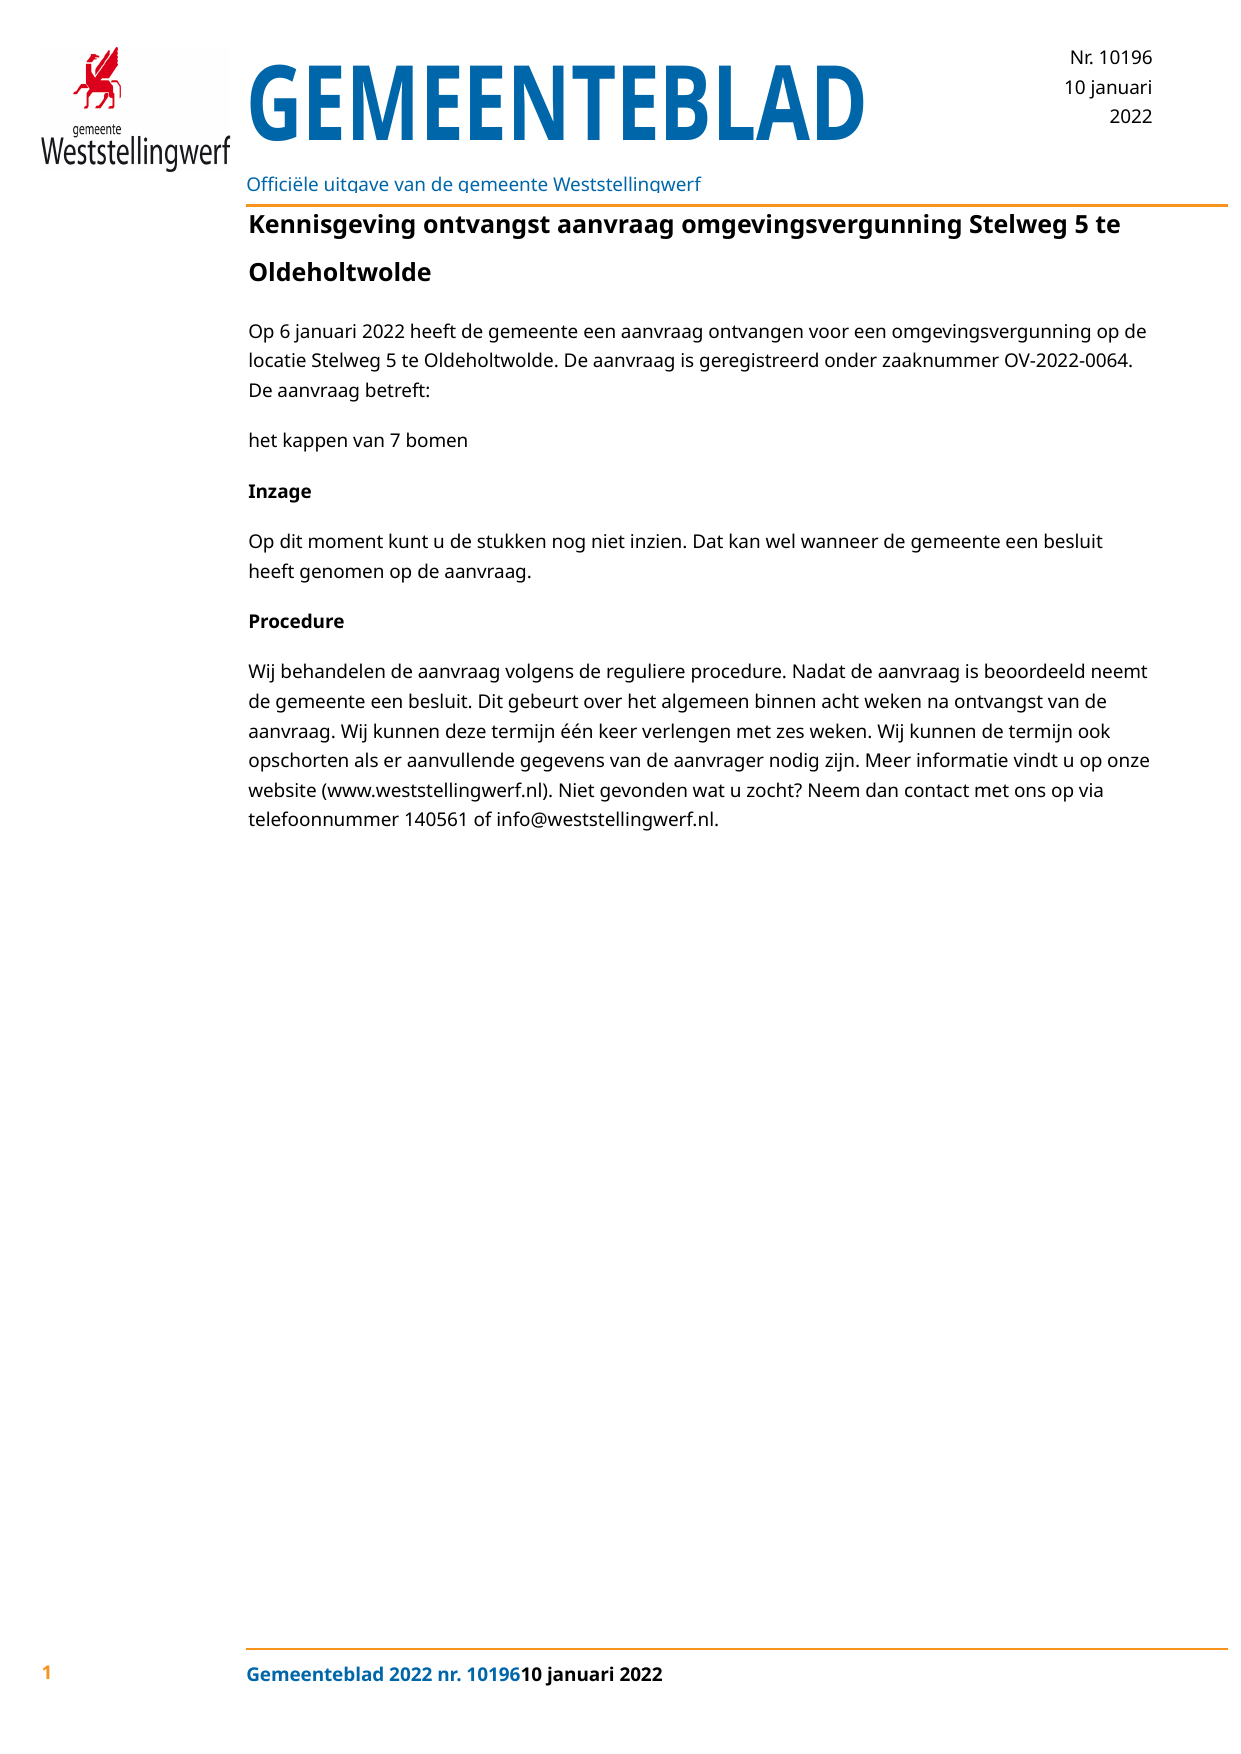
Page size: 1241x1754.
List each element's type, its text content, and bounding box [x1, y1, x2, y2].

text Kennisgeving ontvangst aanvraag omgevingsvergunning Stelweg 5 te Oldeholtwolde [248, 207, 1152, 288]
text Procedure [248, 608, 1152, 634]
text Op dit moment kunt u de stukken nog niet inzien. Dat kan wel wanneer de gemeente een besluit heeft genomen op de aanvraag. [248, 528, 1152, 584]
text het kappen van 7 bomen [248, 427, 1152, 453]
text Inzage [248, 478, 1152, 504]
text Wij behandelen de aanvraag volgens de reguliere procedure. Nadat de aanvraag is beoordeeld neemt de gemeente een besluit. Dit gebeurt over het algemeen binnen acht weken na ontvangst van de aanvraag. Wij kunnen deze termijn één keer verlengen met zes weken. Wij kunnen de termijn ook opschorten als er aanvullende gegevens van de aanvrager nodig zijn. Meer informatie vindt u op onze website (www.weststellingwerf.nl). Niet gevonden wat u zocht? Neem dan contact met ons op via telefoonnummer 140561 of info@weststellingwerf.nl. [248, 659, 1152, 832]
text Op 6 januari 2022 heeft de gemeente een aanvraag ontvangen voor een omgevingsvergunning op de locatie Stelweg 5 te Oldeholtwolde. De aanvraag is geregistreerd onder zaaknummer OV-2022-0064. De aanvraag betreft: [248, 318, 1152, 403]
picture [41, 47, 231, 172]
